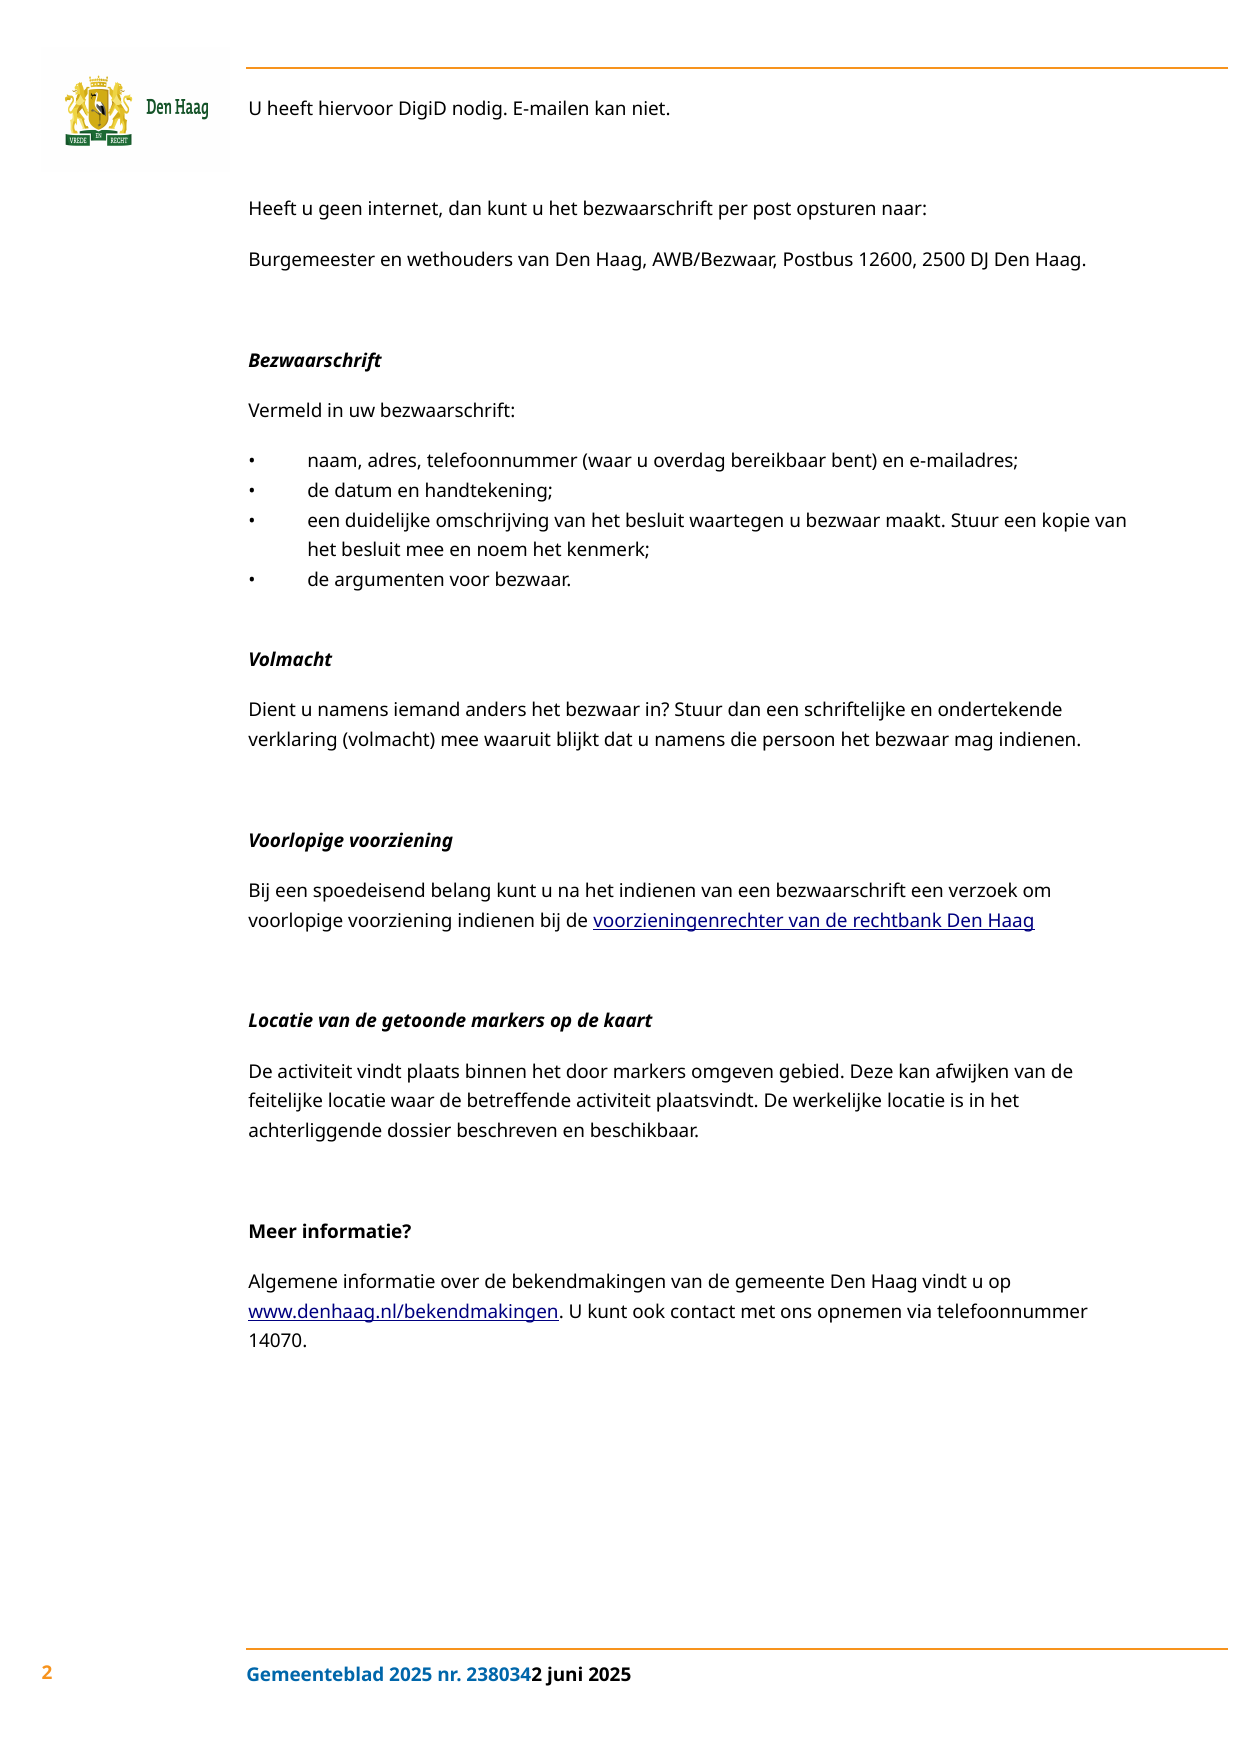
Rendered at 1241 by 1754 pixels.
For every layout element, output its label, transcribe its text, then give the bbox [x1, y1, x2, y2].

list een duidelijke omschrijving van het besluit waartegen u bezwaar maakt. Stuur een kopie van het besluit mee en noem het kenmerk; [248, 507, 1152, 562]
text Bij een spoedeisend belang kunt u na het indienen van een bezwaarschrift een verzoek om voorlopige voorziening indienen bij de voorzieningenrechter van de rechtbank Den Haag [248, 877, 1152, 933]
list de datum en handtekening; [248, 477, 1152, 503]
list naam, adres, telefoonnummer (waar u overdag bereikbaar bent) en e-mailadres; [248, 448, 1152, 473]
text Algemene informatie over de bekendmakingen van de gemeente Den Haag vindt u op www.denhaag.nl/bekendmakingen. U kunt ook contact met ons opnemen via telefoonnummer 14070. [248, 1268, 1152, 1353]
text Vermeld in uw bezwaarschrift: [248, 397, 1152, 423]
text De activiteit vindt plaats binnen het door markers omgeven gebied. Deze kan afwijken van de feitelijke locatie waar de betreffende activiteit plaatsvindt. De werkelijke locatie is in het achterliggende dossier beschreven en beschikbaar. [248, 1058, 1152, 1143]
text Burgemeester en wethouders van Den Haag, AWB/Bezwaar, Postbus 12600, 2500 DJ Den Haag. [248, 246, 1152, 272]
text Heeft u geen internet, dan kunt u het bezwaarschrift per post opsturen naar: [248, 196, 1152, 221]
text Locatie van de getoonde markers op de kaart [248, 1008, 1152, 1033]
text Bezwaarschrift [248, 347, 1152, 373]
text Dient u namens iemand anders het bezwaar in? Stuur dan een schriftelijke en ondertekende verklaring (volmacht) mee waaruit blijkt dat u namens die persoon het bezwaar mag indienen. [248, 696, 1152, 752]
text Voorlopige voorziening [248, 827, 1152, 853]
list de argumenten voor bezwaar. [248, 566, 1152, 592]
text Volmacht [248, 646, 1152, 672]
text Meer informatie? [248, 1218, 1152, 1244]
picture [41, 47, 231, 172]
text U heeft hiervoor DigiD nodig. E-mailen kan niet. [248, 95, 1152, 121]
